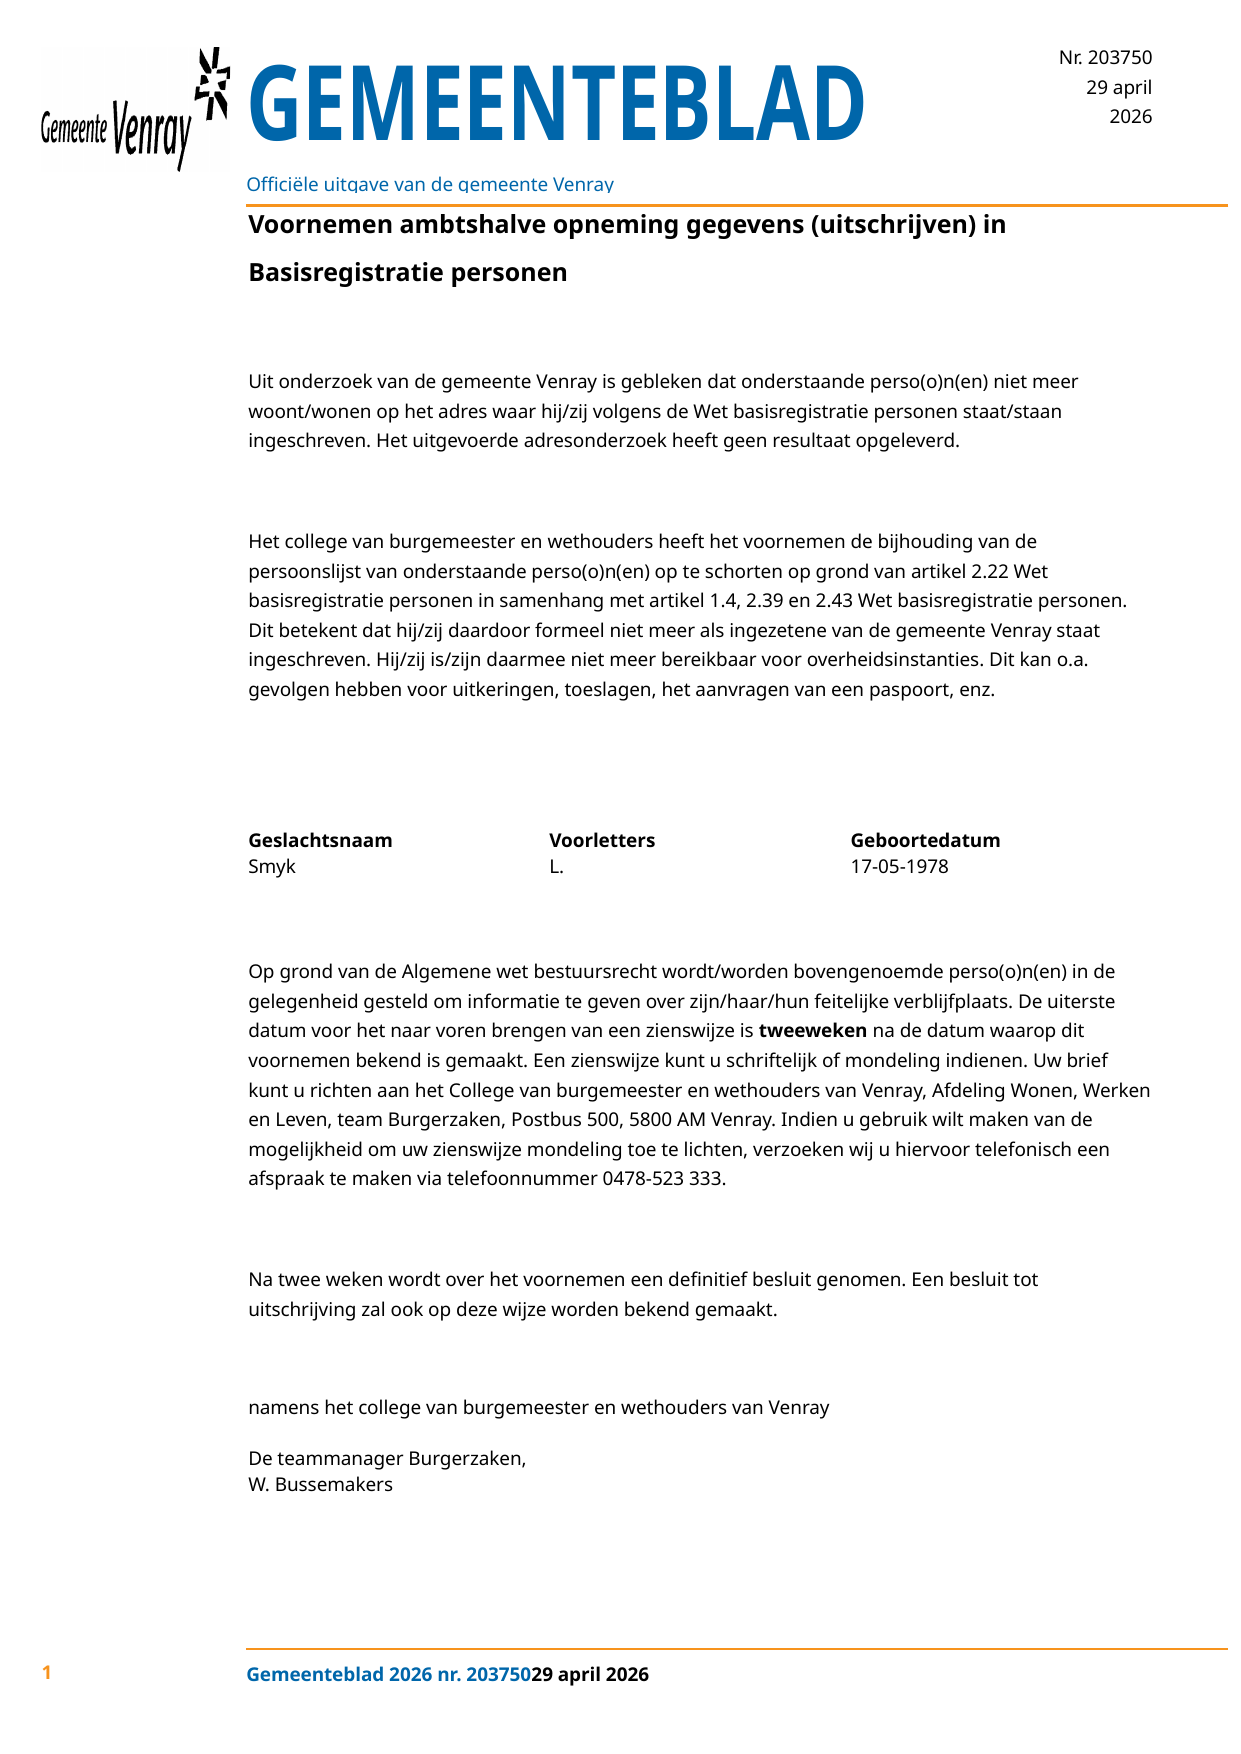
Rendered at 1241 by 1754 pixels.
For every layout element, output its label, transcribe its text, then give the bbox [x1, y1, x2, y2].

table_header Voorletters [549, 828, 850, 853]
text Voornemen ambtshalve opneming gegevens (uitschrijven) in Basisregistratie personen [248, 207, 1152, 288]
picture [41, 47, 231, 172]
text De teammanager Burgerzaken, [248, 1446, 1152, 1471]
text W. Bussemakers [248, 1471, 1152, 1497]
text namens het college van burgemeester en wethouders van Venray [248, 1394, 1152, 1420]
text Uit onderzoek van de gemeente Venray is gebleken dat onderstaande perso(o)n(en) niet meer woont/wonen op het adres waar hij/zij volgens de Wet basisregistratie personen staat/staan ingeschreven. Het uitgevoerde adresonderzoek heeft geen resultaat opgeleverd. [248, 368, 1152, 453]
table_cell [248, 879, 549, 905]
table_cell Smyk [248, 853, 549, 879]
table_header Geboortedatum [850, 828, 1152, 853]
text Het college van burgemeester en wethouders heeft het voornemen de bijhouding van de persoonslijst van onderstaande perso(o)n(en) op te schorten op grond van artikel 2.22 Wet basisregistratie personen in samenhang met artikel 1.4, 2.39 en 2.43 Wet basisregistratie personen. Dit betekent dat hij/zij daardoor formeel niet meer als ingezetene van de gemeente Venray staat ingeschreven. Hij/zij is/zijn daarmee niet meer bereikbaar voor overheidsinstanties. Dit kan o.a. gevolgen hebben voor uitkeringen, toeslagen, het aanvragen van een paspoort, enz. [248, 528, 1152, 702]
table_cell 17-05-1978 [850, 853, 1152, 879]
table_cell [850, 879, 1152, 905]
table_header Geslachtsnaam [248, 828, 549, 853]
text Op grond van de Algemene wet bestuursrecht wordt/worden bovengenoemde perso(o)n(en) in de gelegenheid gesteld om informatie te geven over zijn/haar/hun feitelijke verblijfplaats. De uiterste datum voor het naar voren brengen van een zienswijze is tweeweken na de datum waarop dit voornemen bekend is gemaakt. Een zienswijze kunt u schriftelijk of mondeling indienen. Uw brief kunt u richten aan het College van burgemeester en wethouders van Venray, Afdeling Wonen, Werken en Leven, team Burgerzaken, Postbus 500, 5800 AM Venray. Indien u gebruik wilt maken van de mogelijkheid om uw zienswijze mondeling toe te lichten, verzoeken wij u hiervoor telefonisch een afspraak te maken via telefoonnummer 0478-523 333. [248, 958, 1152, 1191]
table_cell L. [549, 853, 850, 879]
table_cell [549, 879, 850, 905]
text Na twee weken wordt over het voornemen een definitief besluit genomen. Een besluit tot uitschrijving zal ook op deze wijze worden bekend gemaakt. [248, 1266, 1152, 1322]
